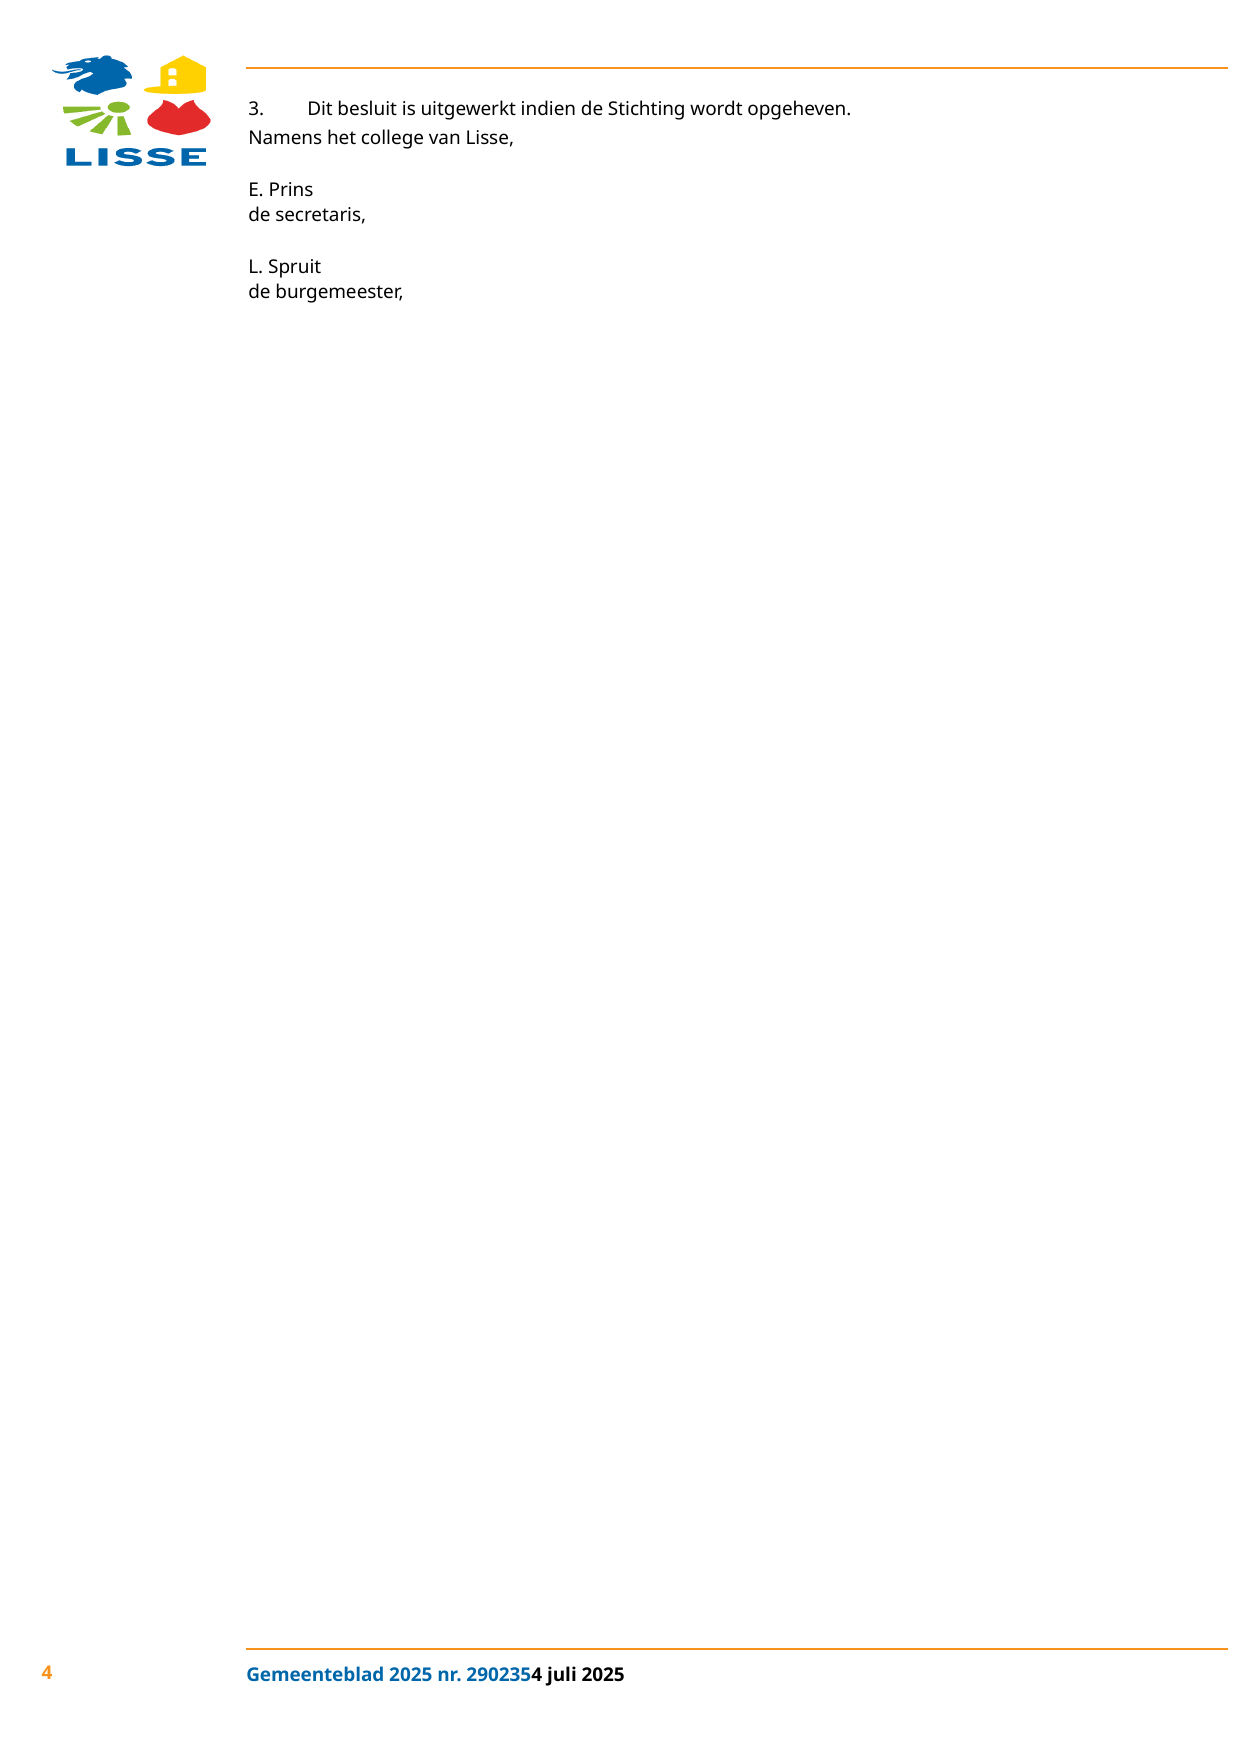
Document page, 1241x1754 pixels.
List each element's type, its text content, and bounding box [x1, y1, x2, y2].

text E. Prins [248, 176, 1152, 202]
text de secretaris, [248, 202, 1152, 227]
text de burgemeester, [248, 279, 1152, 304]
picture [41, 47, 231, 172]
text L. Spruit [248, 253, 1152, 279]
list Dit besluit is uitgewerkt indien de Stichting wordt opgeheven. [248, 95, 1152, 121]
text Namens het college van Lisse, [248, 124, 1152, 150]
